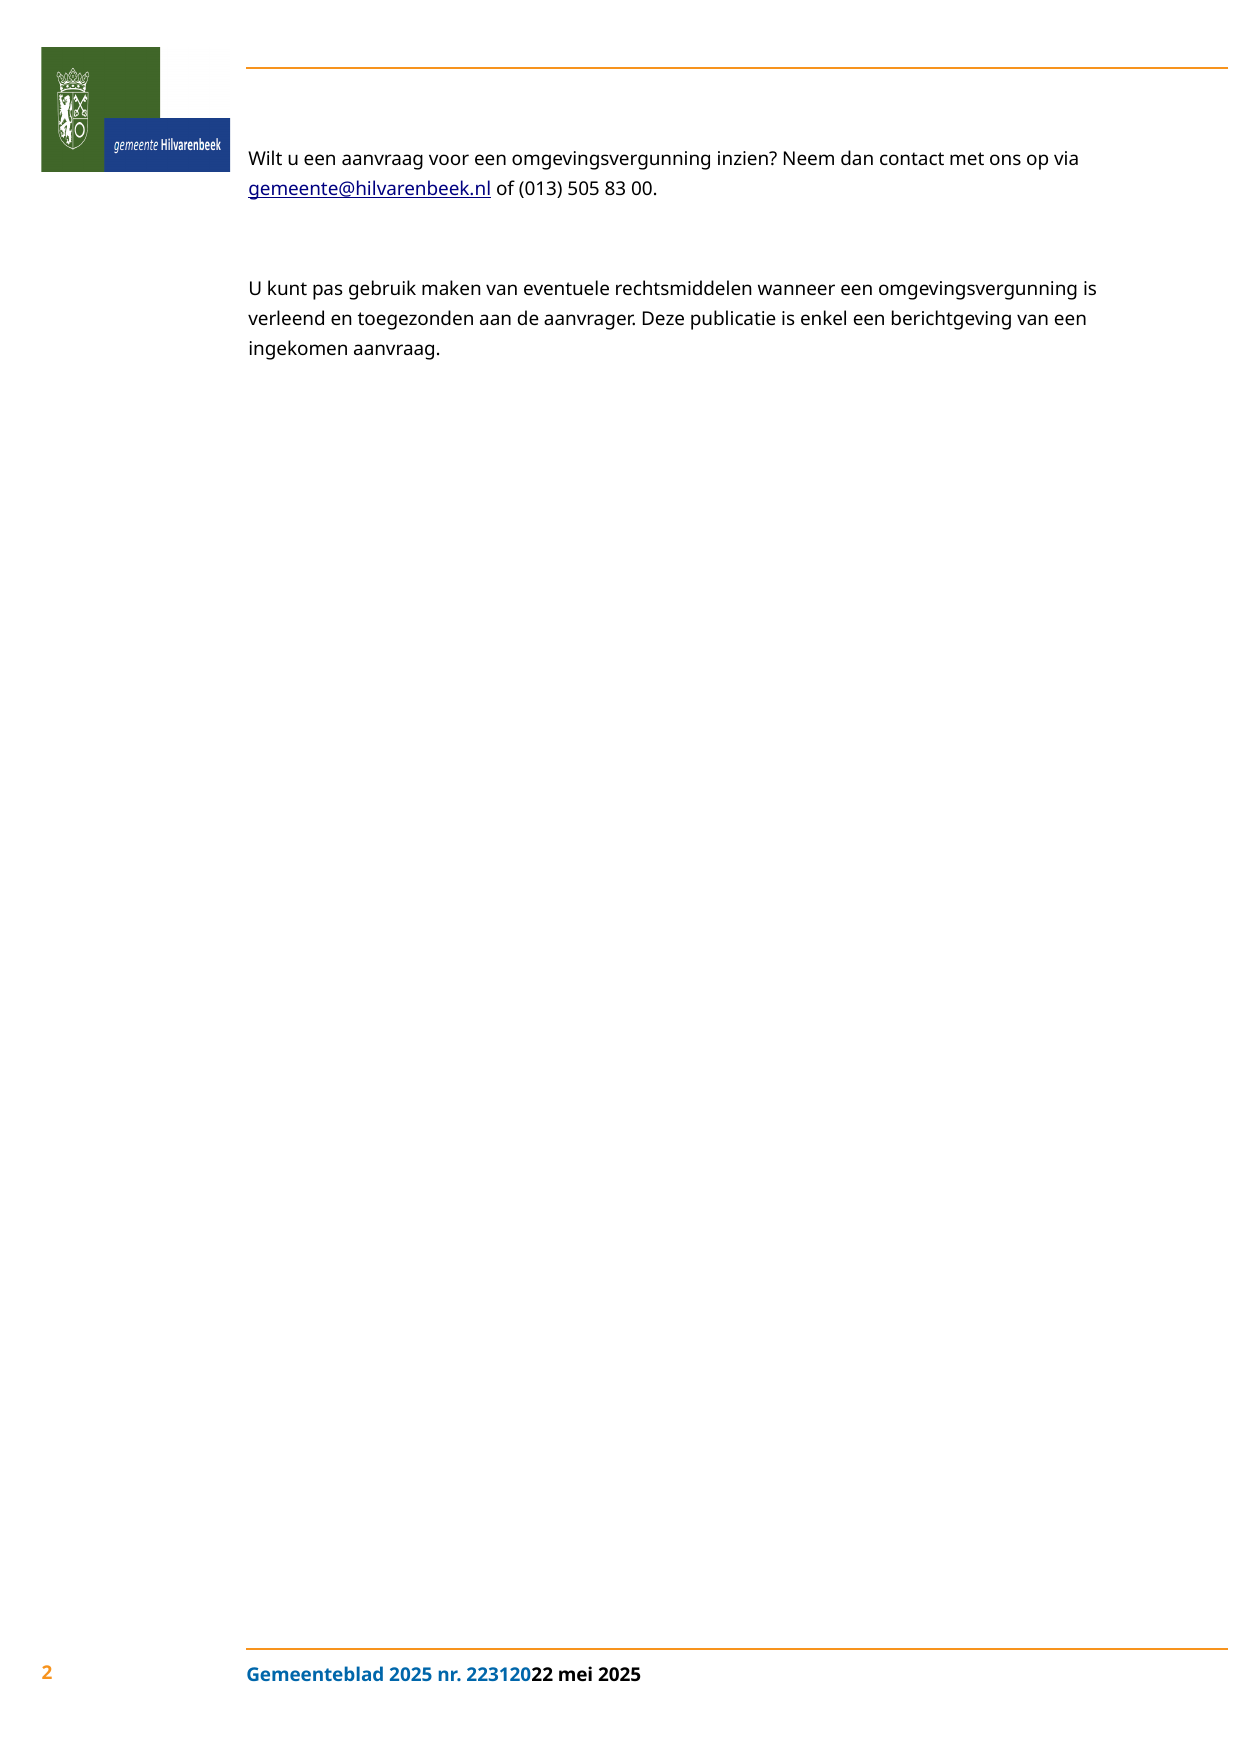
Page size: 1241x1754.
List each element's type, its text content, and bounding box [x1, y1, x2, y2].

picture [41, 47, 231, 172]
text U kunt pas gebruik maken van eventuele rechtsmiddelen wanneer een omgevingsvergunning is verleend en toegezonden aan de aanvrager. Deze publicatie is enkel een berichtgeving van een ingekomen aanvraag. [248, 276, 1152, 361]
text Wilt u een aanvraag voor een omgevingsvergunning inzien? Neem dan contact met ons op via gemeente@hilvarenbeek.nl of (013) 505 83 00. [248, 145, 1152, 201]
